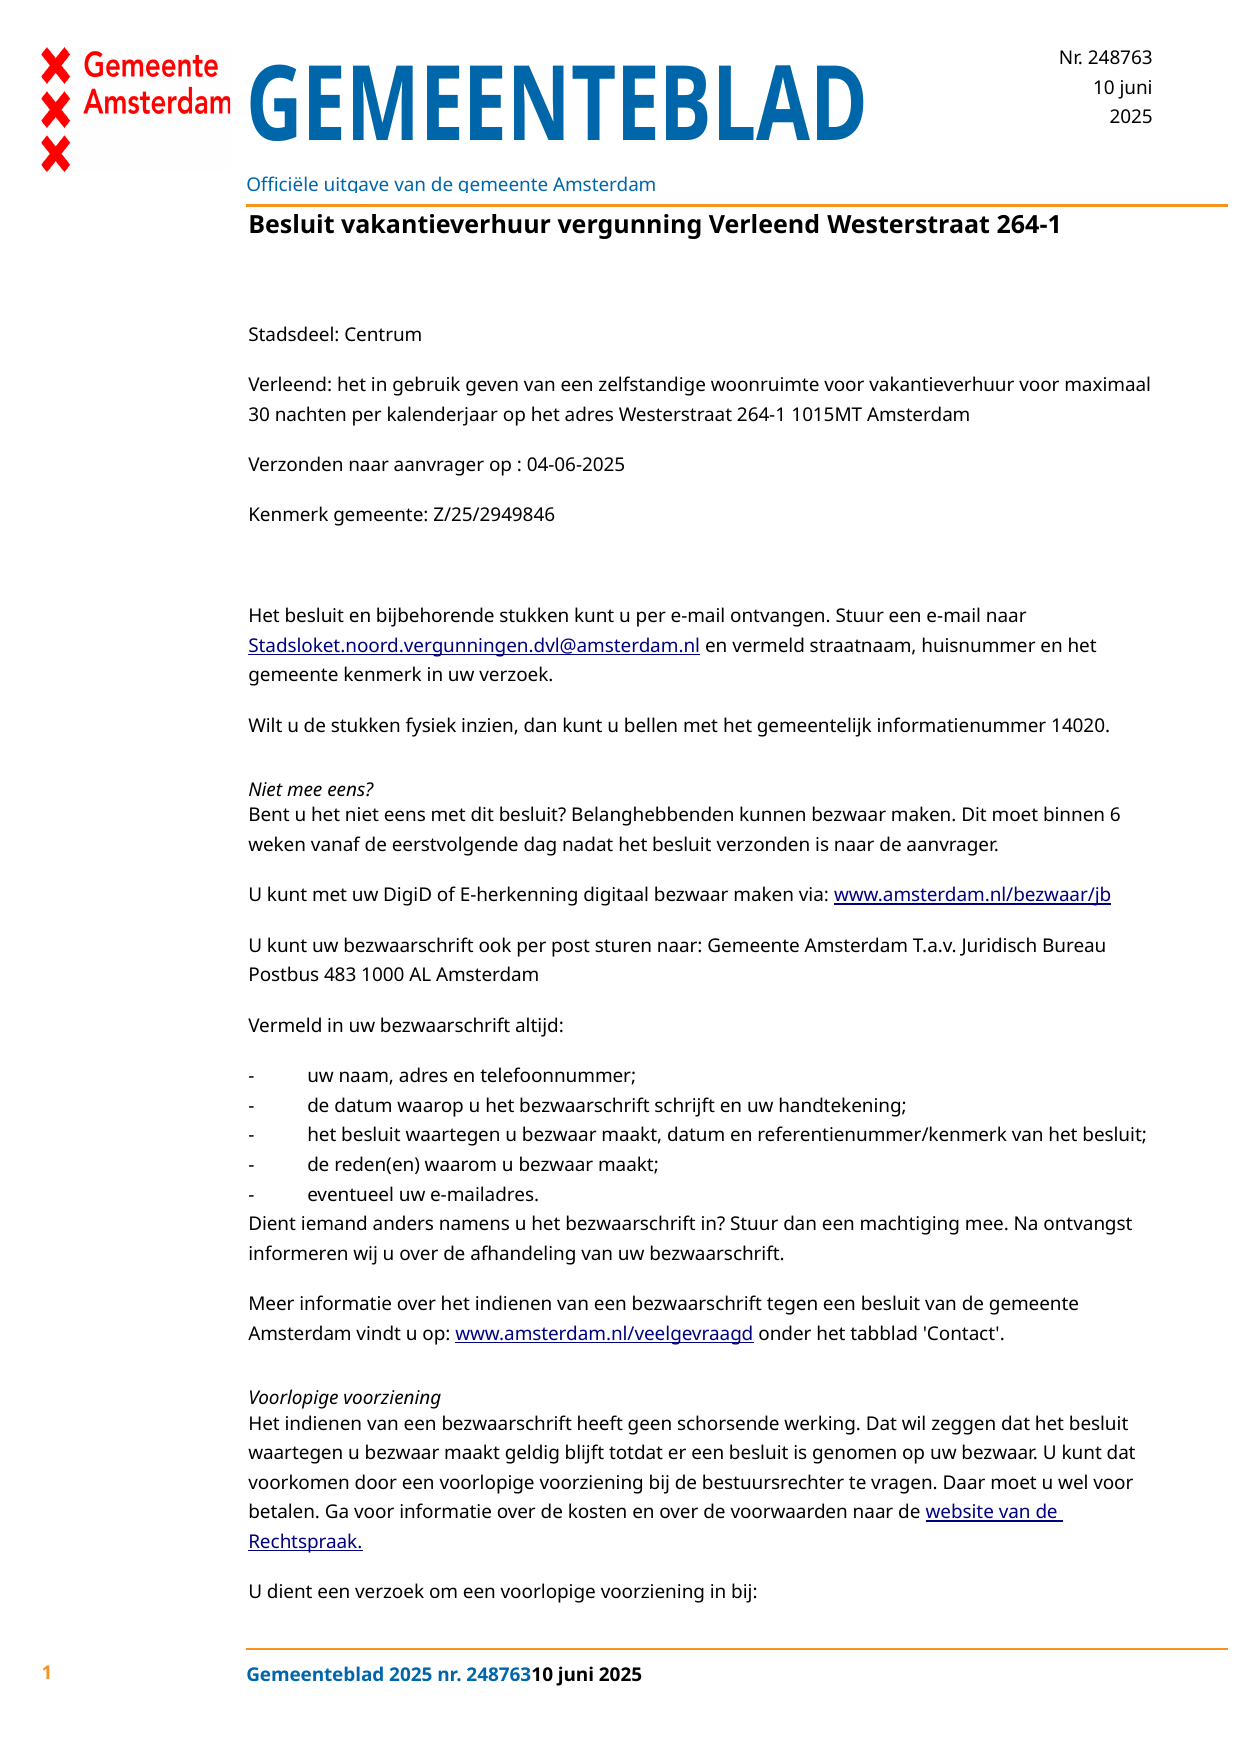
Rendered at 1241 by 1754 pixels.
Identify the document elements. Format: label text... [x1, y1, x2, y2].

list de reden(en) waarom u bezwaar maakt; [248, 1151, 1152, 1177]
text Besluit vakantieverhuur vergunning Verleend Westerstraat 264-1 [248, 207, 1152, 241]
text Het besluit en bijbehorende stukken kunt u per e-mail ontvangen. Stuur een e-mail naar Stadsloket.noord.vergunningen.dvl@amsterdam.nl en vermeld straatnaam, huisnummer en het gemeente kenmerk in uw verzoek. [248, 602, 1152, 687]
list de datum waarop u het bezwaarschrift schrijft en uw handtekening; [248, 1092, 1152, 1118]
text Verzonden naar aanvrager op : 04-06-2025 [248, 451, 1152, 477]
text Dient iemand anders namens u het bezwaarschrift in? Stuur dan een machtiging mee. Na ontvangst informeren wij u over de afhandeling van uw bezwaarschrift. [248, 1210, 1152, 1266]
list uw naam, adres en telefoonnummer; [248, 1062, 1152, 1088]
text U kunt met uw DigiD of E-herkenning digitaal bezwaar maken via: www.amsterdam.nl/bezwaar/jb [248, 882, 1152, 907]
text U dient een verzoek om een voorlopige voorziening in bij: [248, 1578, 1152, 1604]
text Verleend: het in gebruik geven van een zelfstandige woonruimte voor vakantieverhuur voor maximaal 30 nachten per kalenderjaar op het adres Westerstraat 264-1 1015MT Amsterdam [248, 371, 1152, 426]
list het besluit waartegen u bezwaar maakt, datum en referentienummer/kenmerk van het besluit; [248, 1122, 1152, 1147]
text Stadsdeel: Centrum [248, 321, 1152, 346]
text Voorlopige voorziening [248, 1384, 1152, 1410]
text Vermeld in uw bezwaarschrift altijd: [248, 1012, 1152, 1038]
text Meer informatie over het indienen van een bezwaarschrift tegen een besluit van de gemeente Amsterdam vindt u op: www.amsterdam.nl/veelgevraagd onder het tabblad 'Contact'. [248, 1290, 1152, 1346]
list eventueel uw e-mailadres. [248, 1181, 1152, 1207]
text Bent u het niet eens met dit besluit? Belanghebbenden kunnen bezwaar maken. Dit moet binnen 6 weken vanaf de eerstvolgende dag nadat het besluit verzonden is naar de aanvrager. [248, 802, 1152, 857]
text U kunt uw bezwaarschrift ook per post sturen naar: Gemeente Amsterdam T.a.v. Juridisch Bureau Postbus 483 1000 AL Amsterdam [248, 932, 1152, 987]
text Niet mee eens? [248, 776, 1152, 802]
text Wilt u de stukken fysiek inzien, dan kunt u bellen met het gemeentelijk informatienummer 14020. [248, 712, 1152, 738]
picture [41, 47, 231, 172]
text Kenmerk gemeente: Z/25/2949846 [248, 502, 1152, 527]
text Het indienen van een bezwaarschrift heeft geen schorsende werking. Dat wil zeggen dat het besluit waartegen u bezwaar maakt geldig blijft totdat er een besluit is genomen op uw bezwaar. U kunt dat voorkomen door een voorlopige voorziening bij de bestuursrechter te vragen. Daar moet u wel voor betalen. Ga voor informatie over de kosten en over de voorwaarden naar de website van de Rechtspraak. [248, 1410, 1152, 1554]
